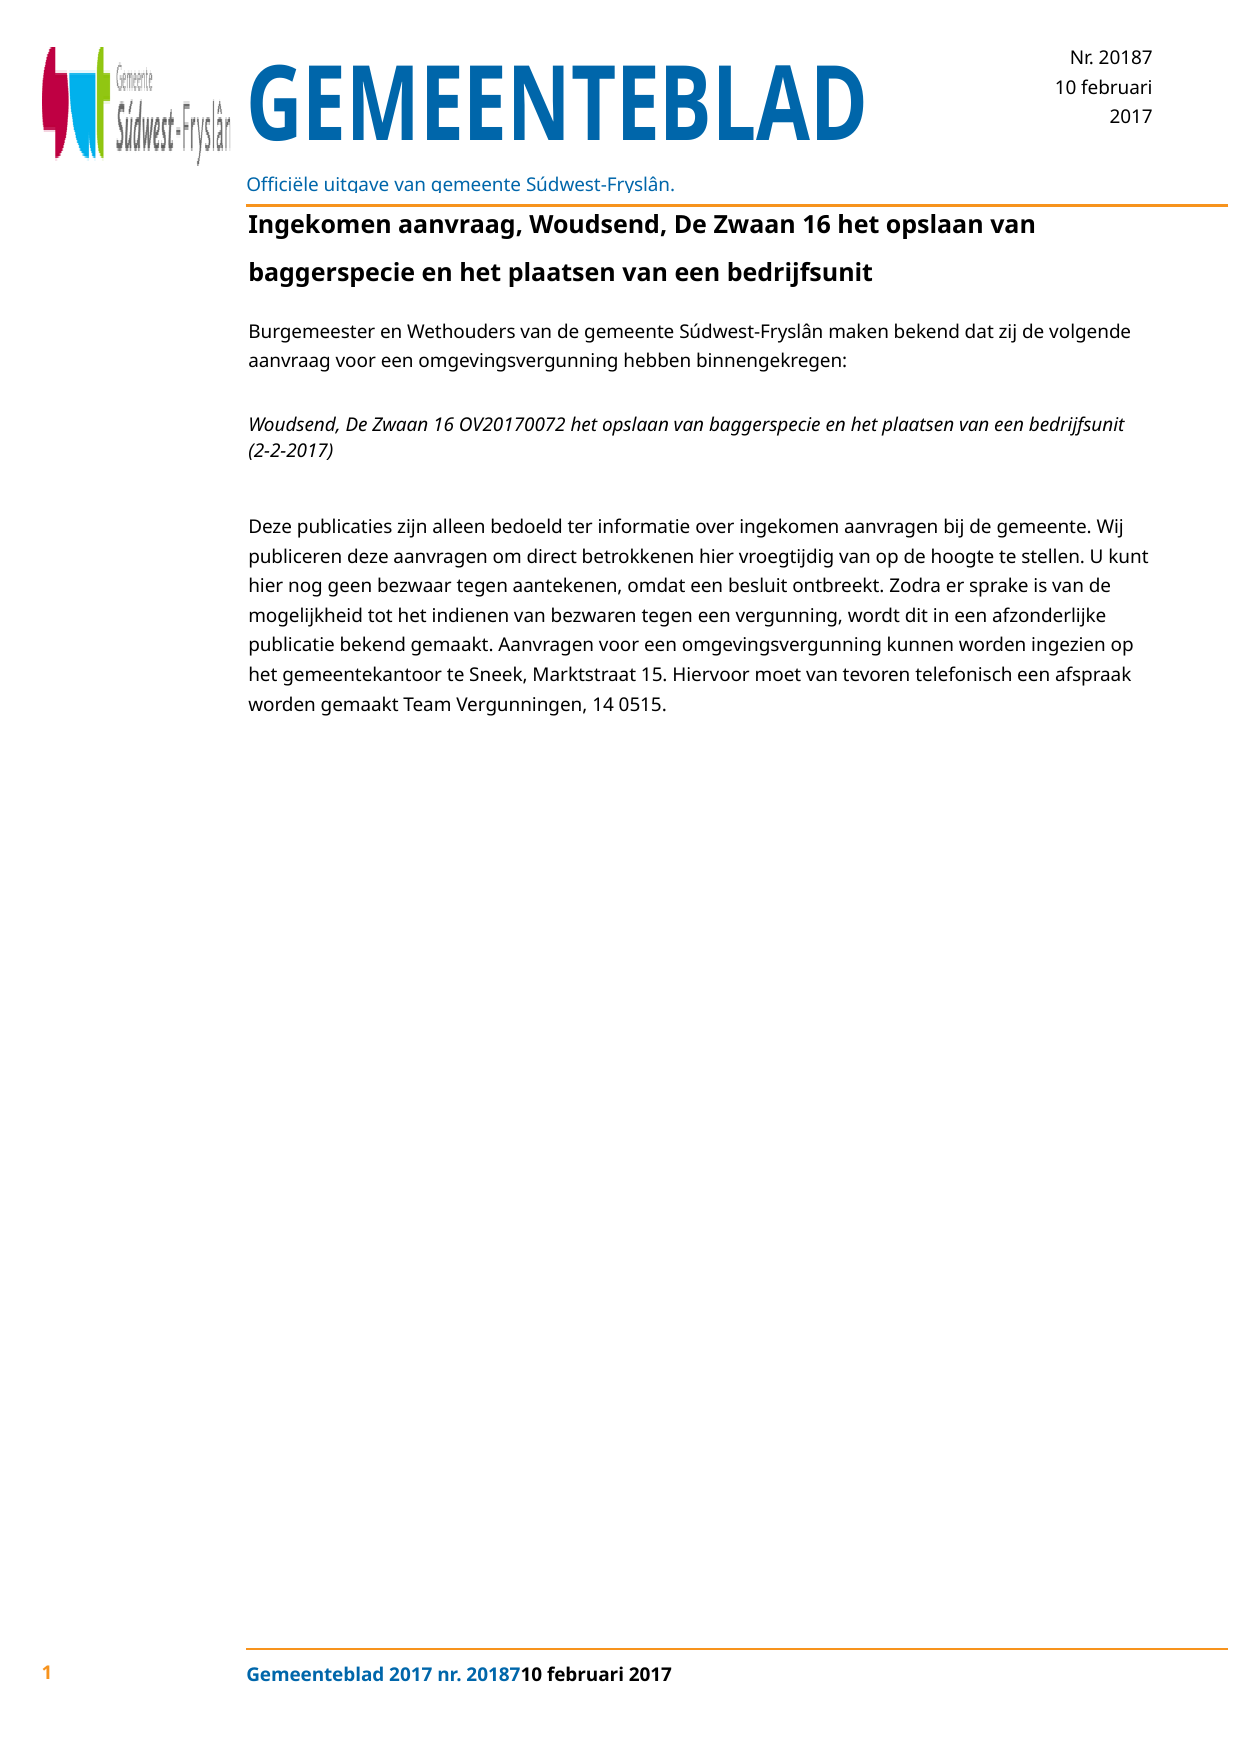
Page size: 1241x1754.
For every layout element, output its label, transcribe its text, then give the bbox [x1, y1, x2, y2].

text Burgemeester en Wethouders van de gemeente Súdwest-Fryslân maken bekend dat zij de volgende aanvraag voor een omgevingsvergunning hebben binnengekregen: [248, 318, 1152, 373]
picture [41, 47, 231, 172]
text Ingekomen aanvraag, Woudsend, De Zwaan 16 het opslaan van baggerspecie en het plaatsen van een bedrijfsunit [248, 207, 1152, 288]
text Deze publicaties zijn alleen bedoeld ter informatie over ingekomen aanvragen bij de gemeente. Wij publiceren deze aanvragen om direct betrokkenen hier vroegtijdig van op de hoogte te stellen. U kunt hier nog geen bezwaar tegen aantekenen, omdat een besluit ontbreekt. Zodra er sprake is van de mogelijkheid tot het indienen van bezwaren tegen een vergunning, wordt dit in een afzonderlijke publicatie bekend gemaakt. Aanvragen voor een omgevingsvergunning kunnen worden ingezien op het gemeentekantoor te Sneek, Marktstraat 15. Hiervoor moet van tevoren telefonisch een afspraak worden gemaakt Team Vergunningen, 14 0515. [248, 513, 1152, 717]
text Woudsend, De Zwaan 16 OV20170072 het opslaan van baggerspecie en het plaatsen van een bedrijfsunit (2-2-2017) [248, 411, 1152, 463]
